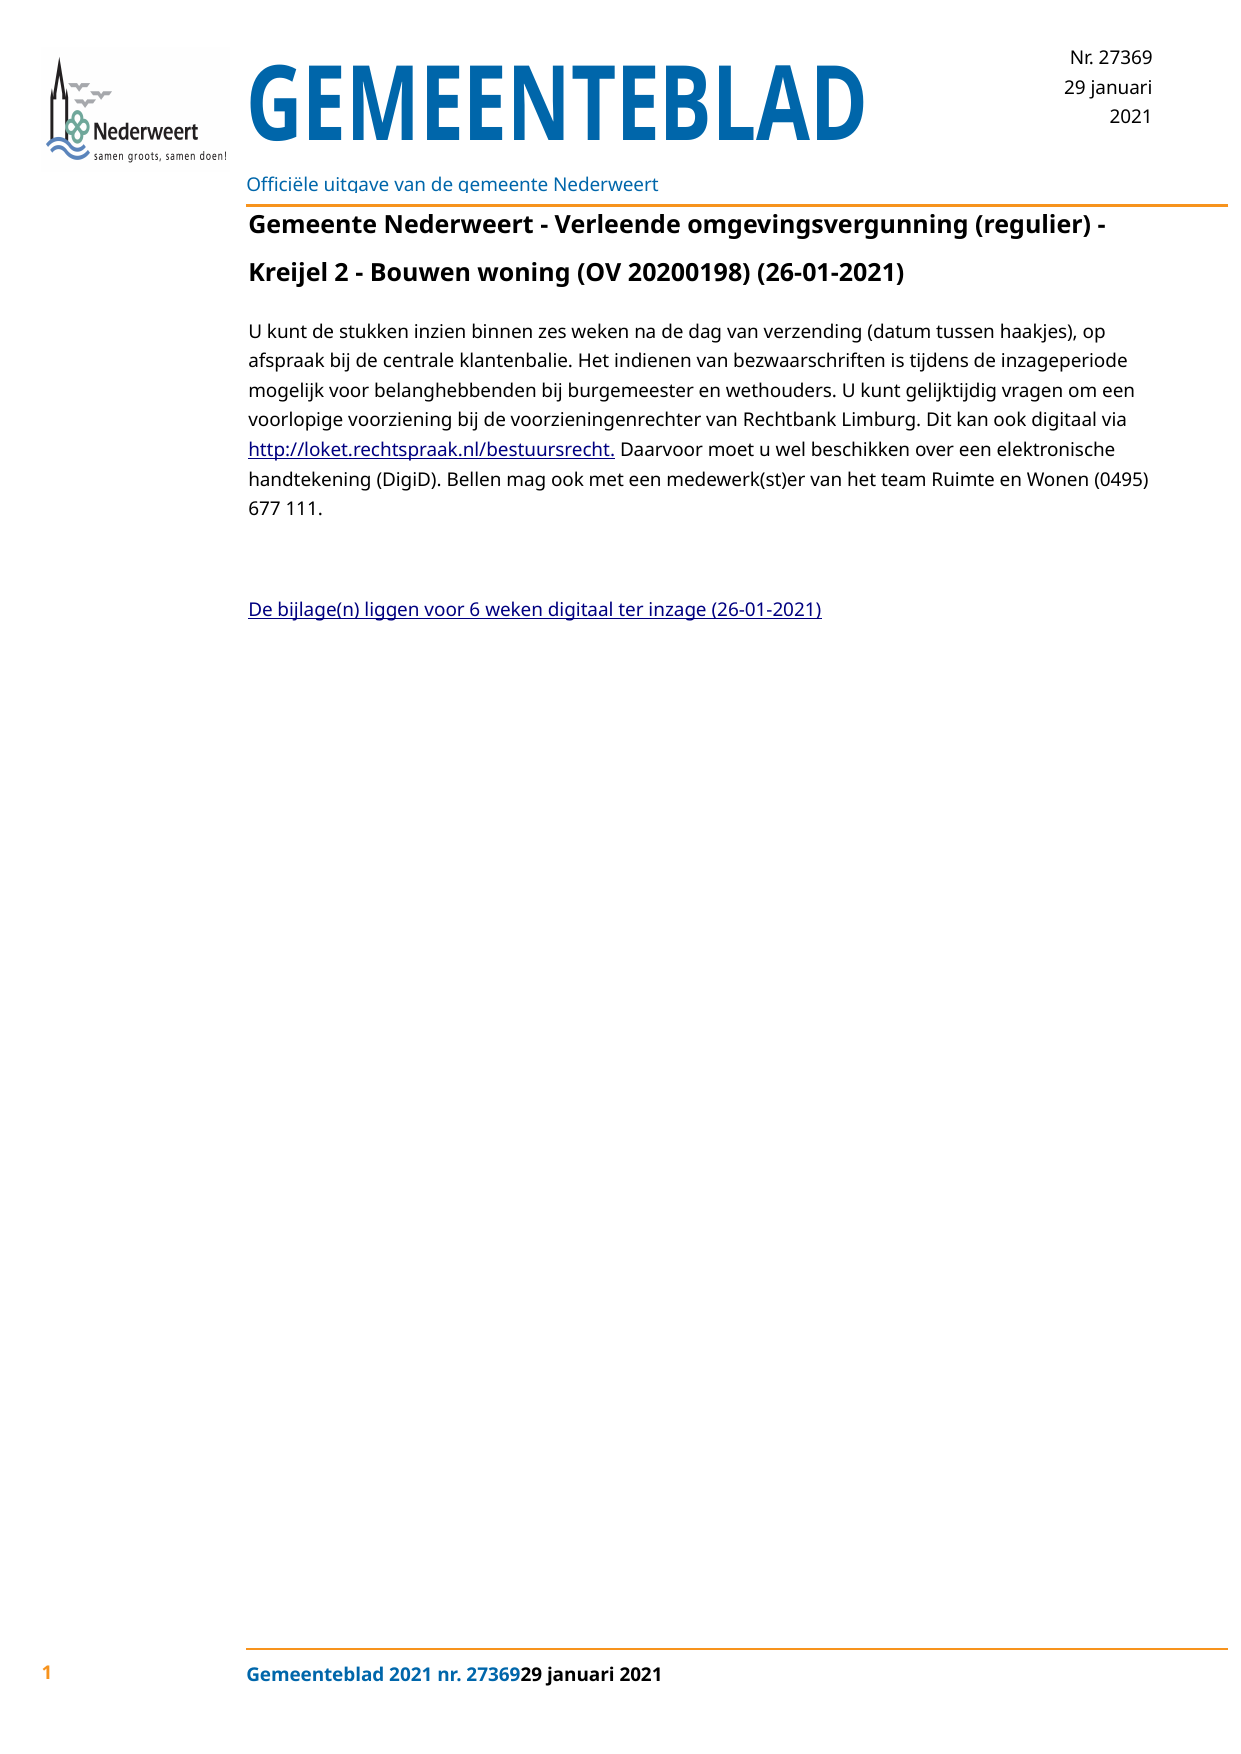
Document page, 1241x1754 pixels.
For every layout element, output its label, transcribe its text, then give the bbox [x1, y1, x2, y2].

text De bijlage(n) liggen voor 6 weken digitaal ter inzage (26-01-2021) [248, 596, 1152, 622]
picture [41, 47, 231, 172]
text U kunt de stukken inzien binnen zes weken na de dag van verzending (datum tussen haakjes), op afspraak bij de centrale klantenbalie. Het indienen van bezwaarschriften is tijdens de inzageperiode mogelijk voor belanghebbenden bij burgemeester en wethouders. U kunt gelijktijdig vragen om een voorlopige voorziening bij de voorzieningenrechter van Rechtbank Limburg. Dit kan ook digitaal via http://loket.rechtspraak.nl/bestuursrecht. Daarvoor moet u wel beschikken over een elektronische handtekening (DigiD). Bellen mag ook met een medewerk(st)er van het team Ruimte en Wonen (0495) 677 111. [248, 318, 1152, 521]
text Gemeente Nederweert - Verleende omgevingsvergunning (regulier) - Kreijel 2 - Bouwen woning (OV 20200198) (26-01-2021) [248, 207, 1152, 288]
